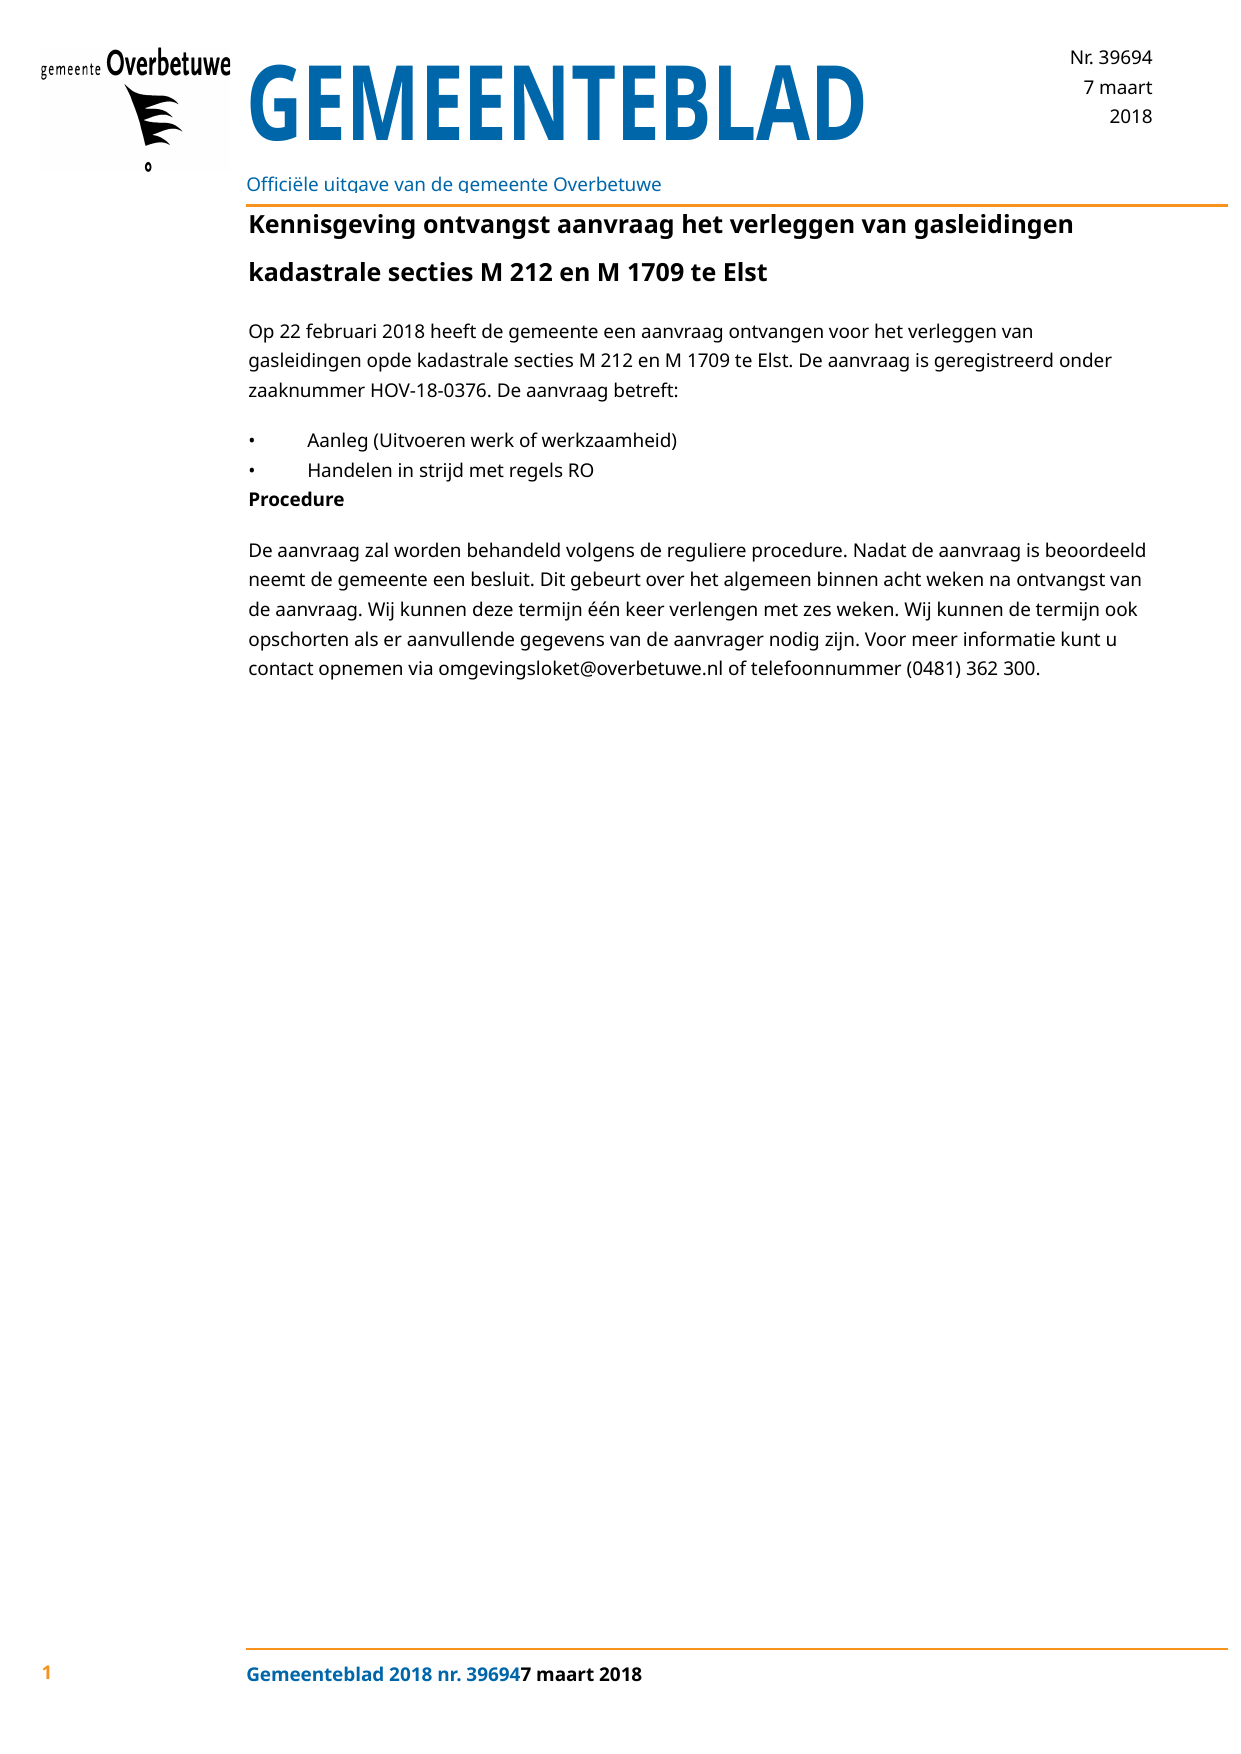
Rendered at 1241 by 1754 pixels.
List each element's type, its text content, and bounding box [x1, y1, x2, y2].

text Procedure [248, 487, 1152, 512]
list Aanleg (Uitvoeren werk of werkzaamheid) [248, 427, 1152, 453]
list Handelen in strijd met regels RO [248, 457, 1152, 483]
picture [41, 47, 231, 172]
text Op 22 februari 2018 heeft de gemeente een aanvraag ontvangen voor het verleggen van gasleidingen opde kadastrale secties M 212 en M 1709 te Elst. De aanvraag is geregistreerd onder zaaknummer HOV-18-0376. De aanvraag betreft: [248, 318, 1152, 403]
text De aanvraag zal worden behandeld volgens de reguliere procedure. Nadat de aanvraag is beoordeeld neemt de gemeente een besluit. Dit gebeurt over het algemeen binnen acht weken na ontvangst van de aanvraag. Wij kunnen deze termijn één keer verlengen met zes weken. Wij kunnen de termijn ook opschorten als er aanvullende gegevens van de aanvrager nodig zijn. Voor meer informatie kunt u contact opnemen via omgevingsloket@overbetuwe.nl of telefoonnummer (0481) 362 300. [248, 537, 1152, 681]
text Kennisgeving ontvangst aanvraag het verleggen van gasleidingen kadastrale secties M 212 en M 1709 te Elst [248, 207, 1152, 288]
